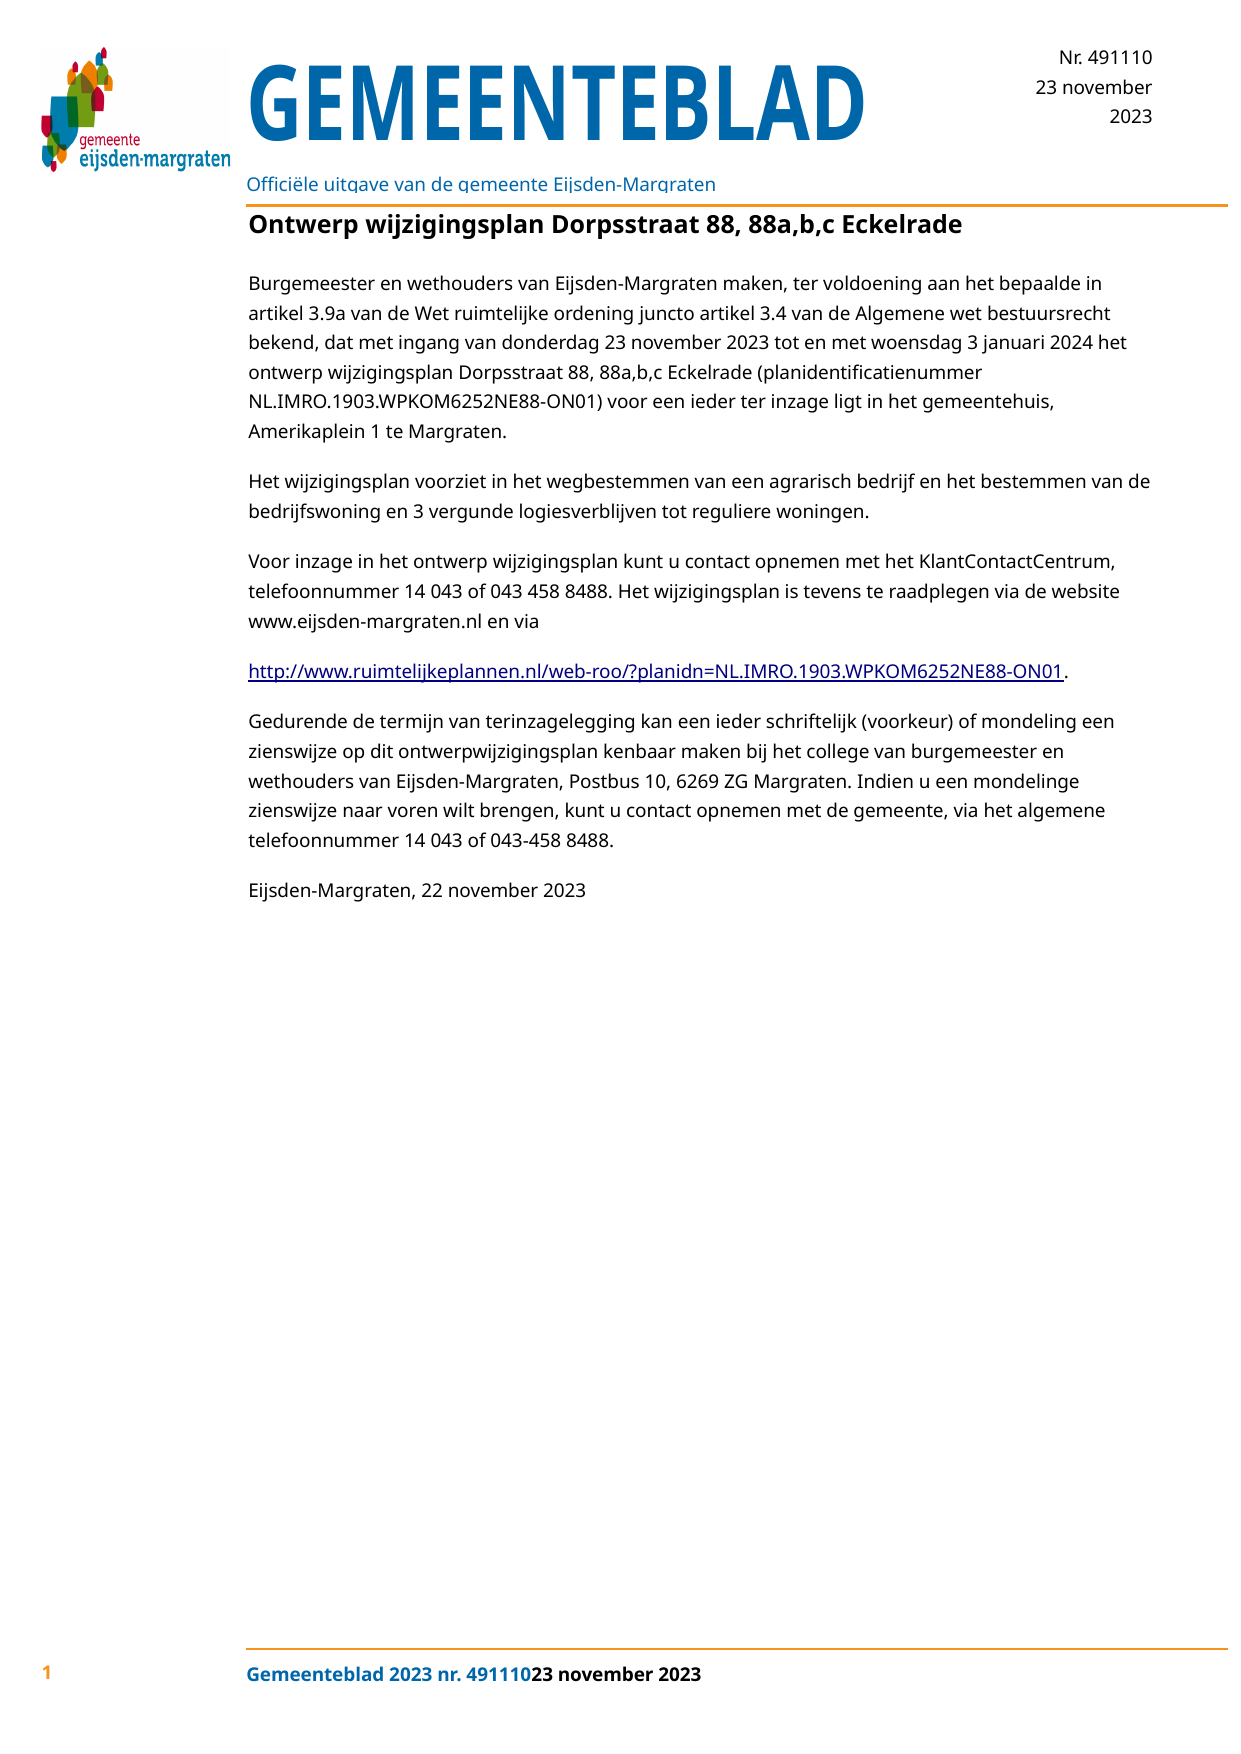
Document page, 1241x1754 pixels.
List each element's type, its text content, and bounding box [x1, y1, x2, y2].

text Gedurende de termijn van terinzagelegging kan een ieder schriftelijk (voorkeur) of mondeling een zienswijze op dit ontwerpwijzigingsplan kenbaar maken bij het college van burgemeester en wethouders van Eijsden-Margraten, Postbus 10, 6269 ZG Margraten. Indien u een mondelinge zienswijze naar voren wilt brengen, kunt u contact opnemen met de gemeente, via het algemene telefoonnummer 14 043 of 043-458 8488. [248, 709, 1152, 853]
text Voor inzage in het ontwerp wijzigingsplan kunt u contact opnemen met het KlantContactCentrum, telefoonnummer 14 043 of 043 458 8488. Het wijzigingsplan is tevens te raadplegen via de website www.eijsden-margraten.nl en via [248, 549, 1152, 633]
picture [41, 47, 231, 172]
text Burgemeester en wethouders van Eijsden-Margraten maken, ter voldoening aan het bepaalde in artikel 3.9a van de Wet ruimtelijke ordening juncto artikel 3.4 van de Algemene wet bestuursrecht bekend, dat met ingang van donderdag 23 november 2023 tot en met woensdag 3 januari 2024 het ontwerp wijzigingsplan Dorpsstraat 88, 88a,b,c Eckelrade (planidentificatienummer NL.IMRO.1903.WPKOM6252NE88-ON01) voor een ieder ter inzage ligt in het gemeentehuis, Amerikaplein 1 te Margraten. [248, 270, 1152, 444]
text Ontwerp wijzigingsplan Dorpsstraat 88, 88a,b,c Eckelrade [248, 207, 1152, 241]
text http://www.ruimtelijkeplannen.nl/web-roo/?planidn=NL.IMRO.1903.WPKOM6252NE88-ON01. [248, 658, 1152, 684]
text Eijsden-Margraten, 22 november 2023 [248, 877, 1152, 903]
text Het wijzigingsplan voorziet in het wegbestemmen van een agrarisch bedrijf en het bestemmen van de bedrijfswoning en 3 vergunde logiesverblijven tot reguliere woningen. [248, 469, 1152, 524]
